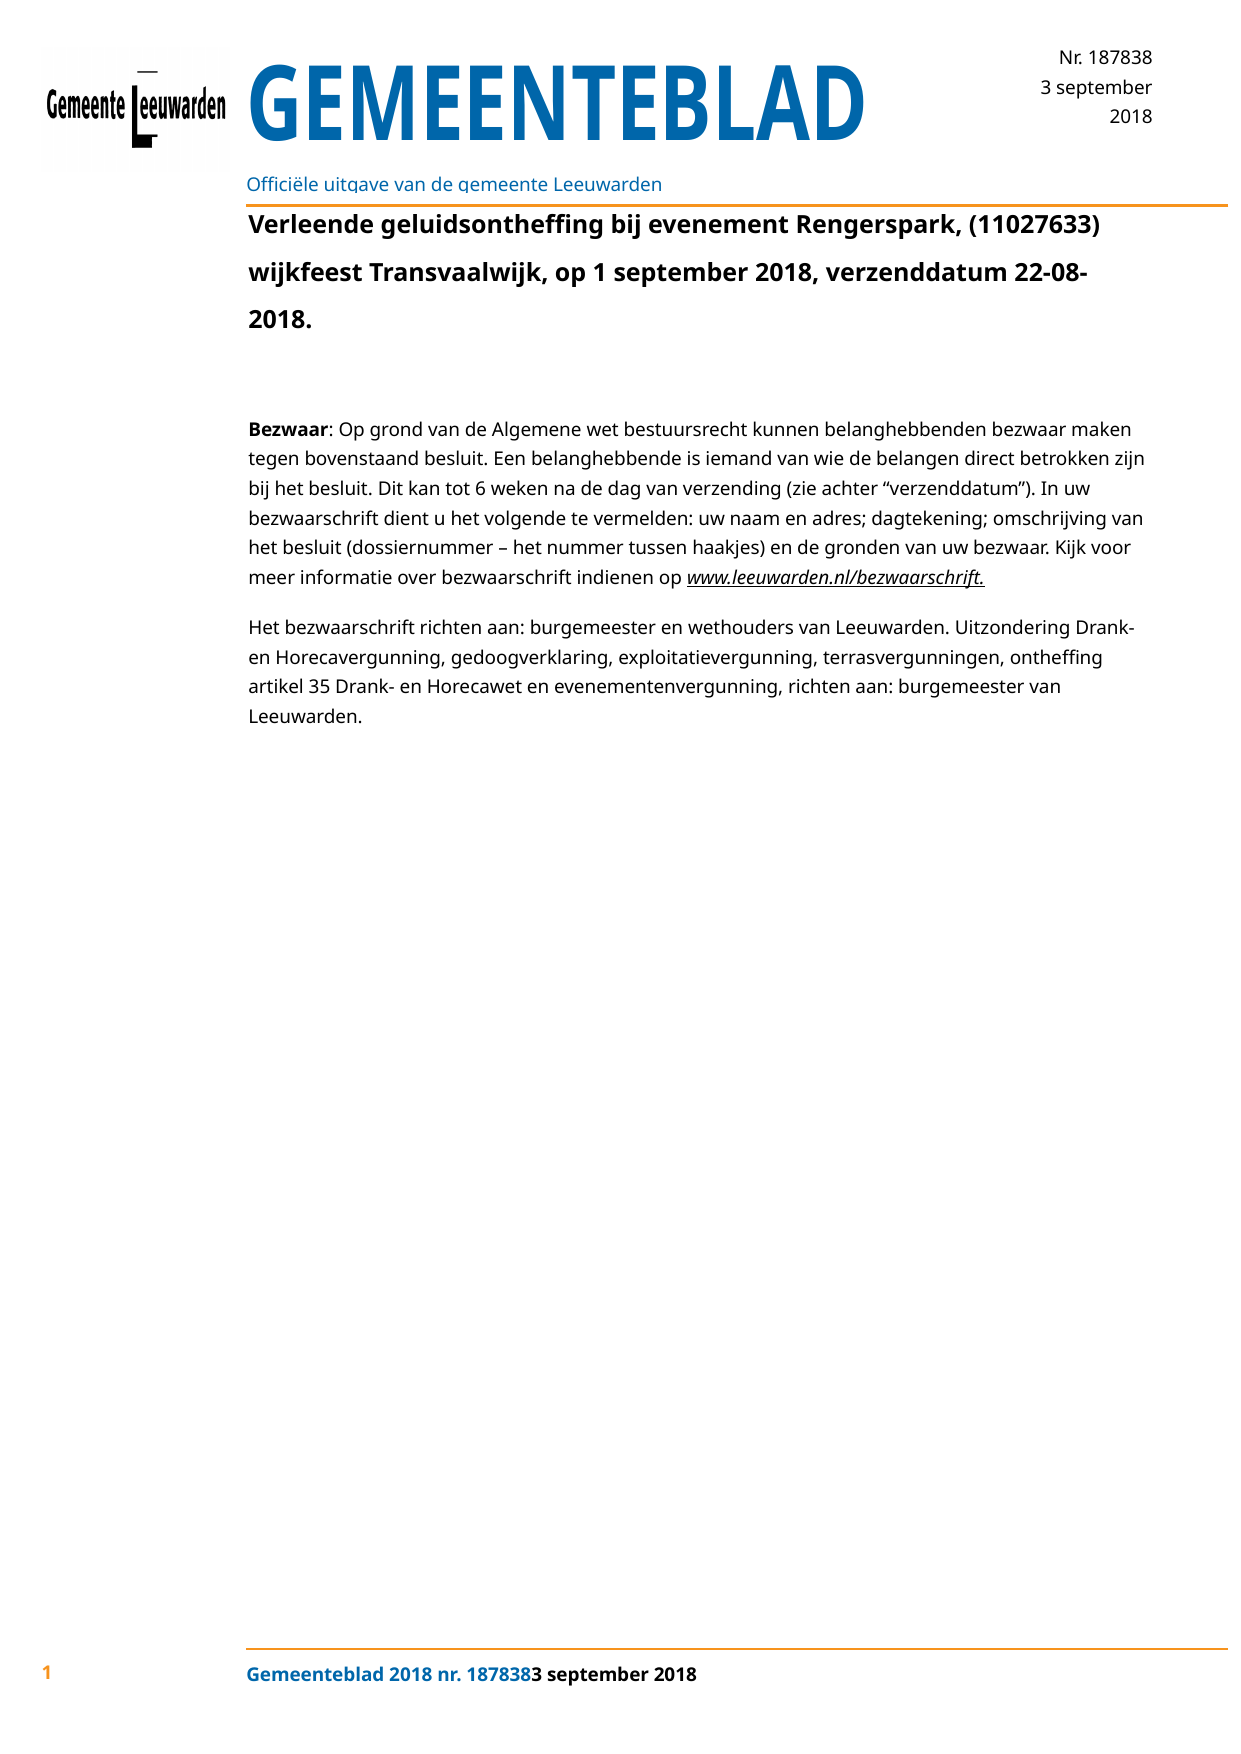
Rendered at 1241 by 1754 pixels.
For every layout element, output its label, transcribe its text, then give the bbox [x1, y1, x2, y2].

text Bezwaar: Op grond van de Algemene wet bestuursrecht kunnen belanghebbenden bezwaar maken tegen bovenstaand besluit. Een belanghebbende is iemand van wie de belangen direct betrokken zijn bij het besluit. Dit kan tot 6 weken na de dag van verzending (zie achter “verzenddatum”). In uw bezwaarschrift dient u het volgende te vermelden: uw naam en adres; dagtekening; omschrijving van het besluit (dossiernummer – het nummer tussen haakjes) en de gronden van uw bezwaar. Kijk voor meer informatie over bezwaarschrift indienen op www.leeuwarden.nl/bezwaarschrift. [248, 416, 1152, 589]
text Het bezwaarschrift richten aan: burgemeester en wethouders van Leeuwarden. Uitzondering Drank- en Horecavergunning, gedoogverklaring, exploitatievergunning, terrasvergunningen, ontheffing artikel 35 Drank- en Horecawet en evenementenvergunning, richten aan: burgemeester van Leeuwarden. [248, 614, 1152, 729]
text Verleende geluidsontheffing bij evenement Rengerspark, (11027633) wijkfeest Transvaalwijk, op 1 september 2018, verzenddatum 22-08-2018. [248, 207, 1152, 336]
picture [41, 47, 231, 172]
